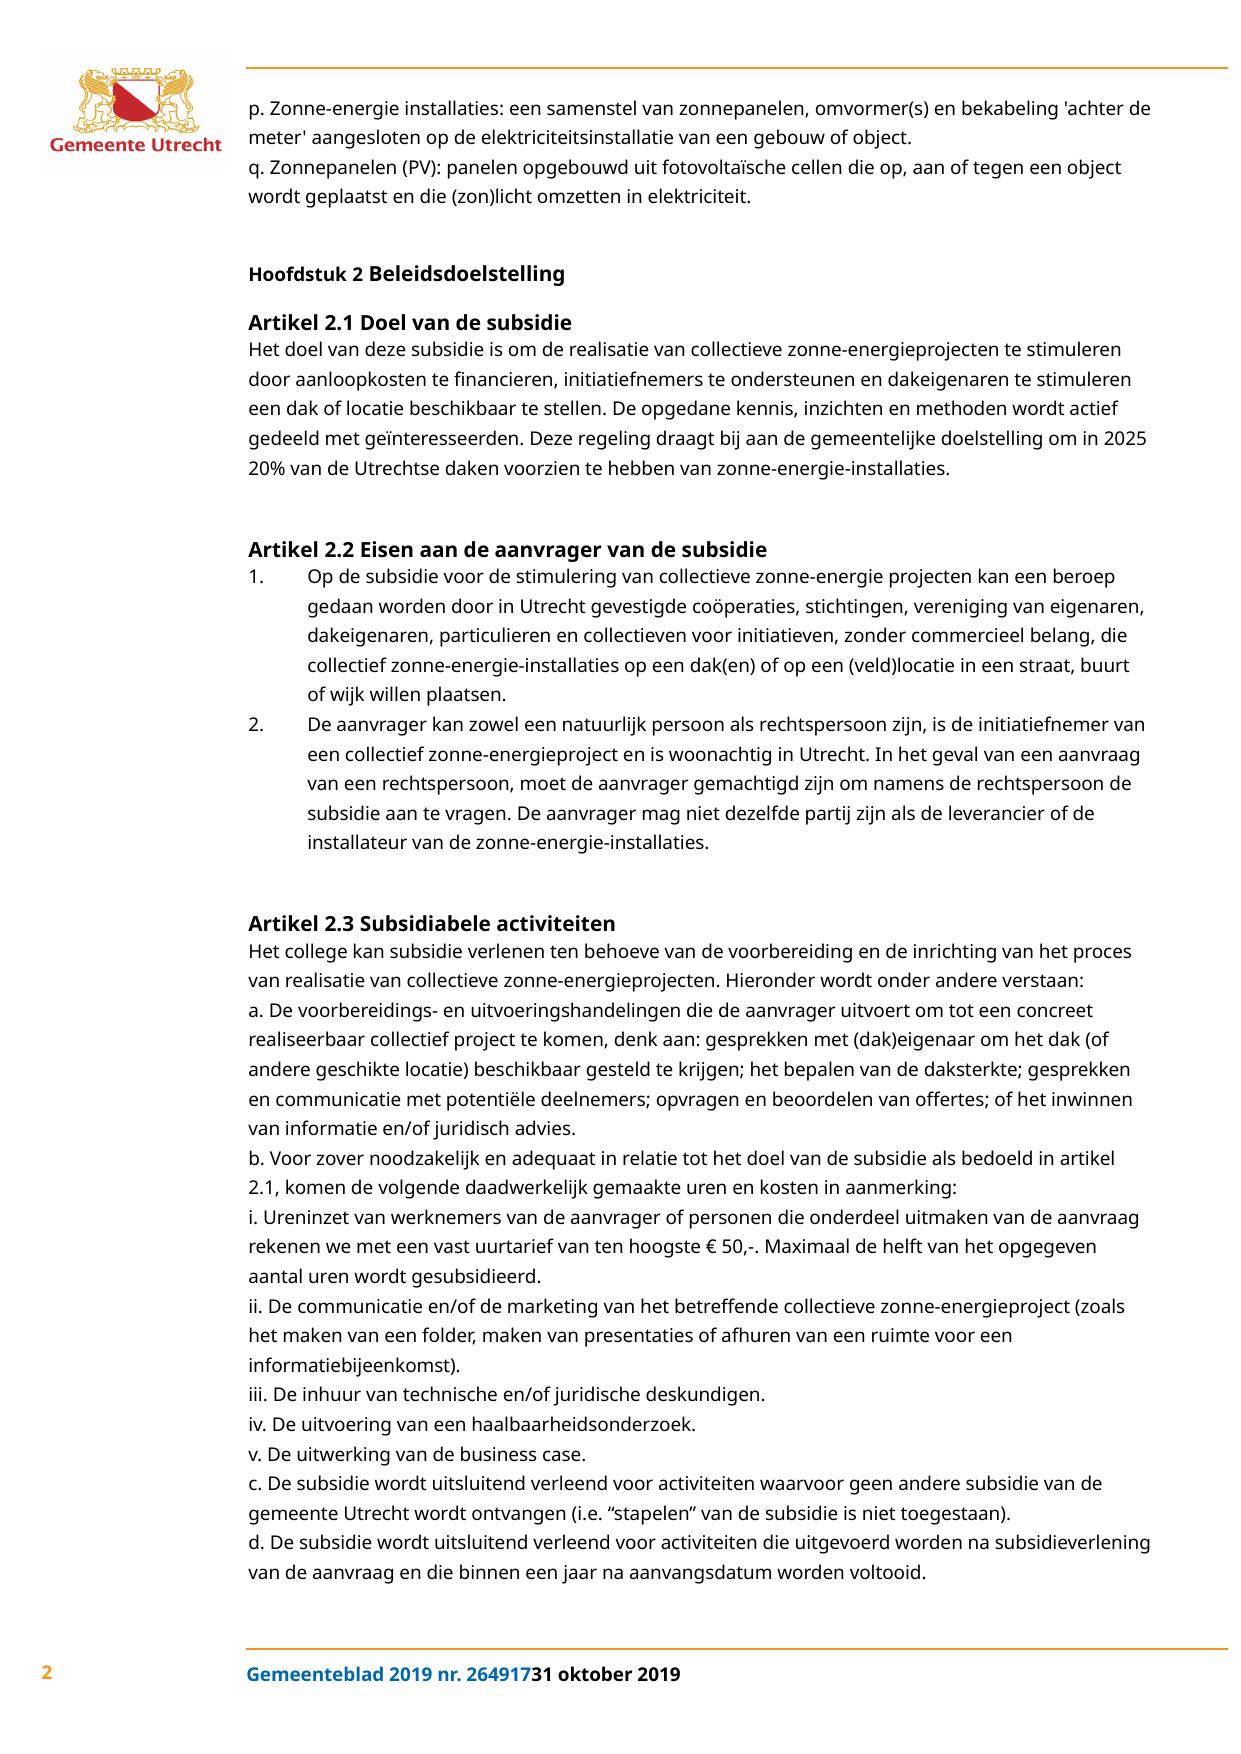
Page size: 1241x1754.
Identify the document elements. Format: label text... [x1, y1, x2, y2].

text Hoofdstuk 2 Beleidsdoelstelling [248, 259, 1152, 287]
text a. De voorbereidings- en uitvoeringshandelingen die de aanvrager uitvoert om tot een concreet realiseerbaar collectief project te komen, denk aan: gesprekken met (dak)eigenaar om het dak (of andere geschikte locatie) beschikbaar gesteld te krijgen; het bepalen van de daksterkte; gesprekken en communicatie met potentiële deelnemers; opvragen en beoordelen van offertes; of het inwinnen van informatie en/of juridisch advies. [248, 997, 1152, 1141]
text v. De uitwerking van de business case. [248, 1441, 1152, 1467]
text Artikel 2.1 Doel van de subsidie [248, 308, 1152, 336]
text Het college kan subsidie verlenen ten behoeve van de voorbereiding en de inrichting van het proces van realisatie van collectieve zonne-energieprojecten. Hieronder wordt onder andere verstaan: [248, 938, 1152, 993]
text iv. De uitvoering van een haalbaarheidsonderzoek. [248, 1411, 1152, 1437]
list Op de subsidie voor de stimulering van collectieve zonne-energie projecten kan een beroep gedaan worden door in Utrecht gevestigde coöperaties, stichtingen, vereniging van eigenaren, dakeigenaren, particulieren en collectieven voor initiatieven, zonder commercieel belang, die collectief zonne-energie-installaties op een dak(en) of op een (veld)locatie in een straat, buurt of wijk willen plaatsen. [248, 563, 1152, 707]
list De aanvrager kan zowel een natuurlijk persoon als rechtspersoon zijn, is de initiatiefnemer van een collectief zonne-energieproject en is woonachtig in Utrecht. In het geval van een aanvraag van een rechtspersoon, moet de aanvrager gemachtigd zijn om namens de rechtspersoon de subsidie aan te vragen. De aanvrager mag niet dezelfde partij zijn als de leverancier of de installateur van de zonne-energie-installaties. [248, 711, 1152, 855]
text iii. De inhuur van technische en/of juridische deskundigen. [248, 1382, 1152, 1407]
text p. Zonne-energie installaties: een samenstel van zonnepanelen, omvormer(s) en bekabeling 'achter de meter' aangesloten op de elektriciteitsinstallatie van een gebouw of object. [248, 95, 1152, 150]
text ii. De communicatie en/of de marketing van het betreffende collectieve zonne-energieproject (zoals het maken van een folder, maken van presentaties of afhuren van een ruimte voor een informatiebijeenkomst). [248, 1293, 1152, 1378]
text q. Zonnepanelen (PV): panelen opgebouwd uit fotovoltaïsche cellen die op, aan of tegen een object wordt geplaatst en die (zon)licht omzetten in elektriciteit. [248, 154, 1152, 209]
text Artikel 2.3 Subsidiabele activiteiten [248, 909, 1152, 938]
text Artikel 2.2 Eisen aan de aanvrager van de subsidie [248, 535, 1152, 563]
text d. De subsidie wordt uitsluitend verleend voor activiteiten die uitgevoerd worden na subsidieverlening van de aanvraag en die binnen een jaar na aanvangsdatum worden voltooid. [248, 1529, 1152, 1585]
picture [41, 47, 231, 172]
text c. De subsidie wordt uitsluitend verleend voor activiteiten waarvoor geen andere subsidie van de gemeente Utrecht wordt ontvangen (i.e. “stapelen” van de subsidie is niet toegestaan). [248, 1470, 1152, 1526]
text b. Voor zover noodzakelijk en adequaat in relatie tot het doel van de subsidie als bedoeld in artikel 2.1, komen de volgende daadwerkelijk gemaakte uren en kosten in aanmerking: [248, 1145, 1152, 1200]
text i. Ureninzet van werknemers van de aanvrager of personen die onderdeel uitmaken van de aanvraag rekenen we met een vast uurtarief van ten hoogste € 50,-. Maximaal de helft van het opgegeven aantal uren wordt gesubsidieerd. [248, 1204, 1152, 1289]
text Het doel van deze subsidie is om de realisatie van collectieve zonne-energieprojecten te stimuleren door aanloopkosten te financieren, initiatiefnemers te ondersteunen en dakeigenaren te stimuleren een dak of locatie beschikbaar te stellen. De opgedane kennis, inzichten en methoden wordt actief gedeeld met geïnteresseerden. Deze regeling draagt bij aan de gemeentelijke doelstelling om in 2025 20% van de Utrechtse daken voorzien te hebben van zonne-energie-installaties. [248, 336, 1152, 481]
